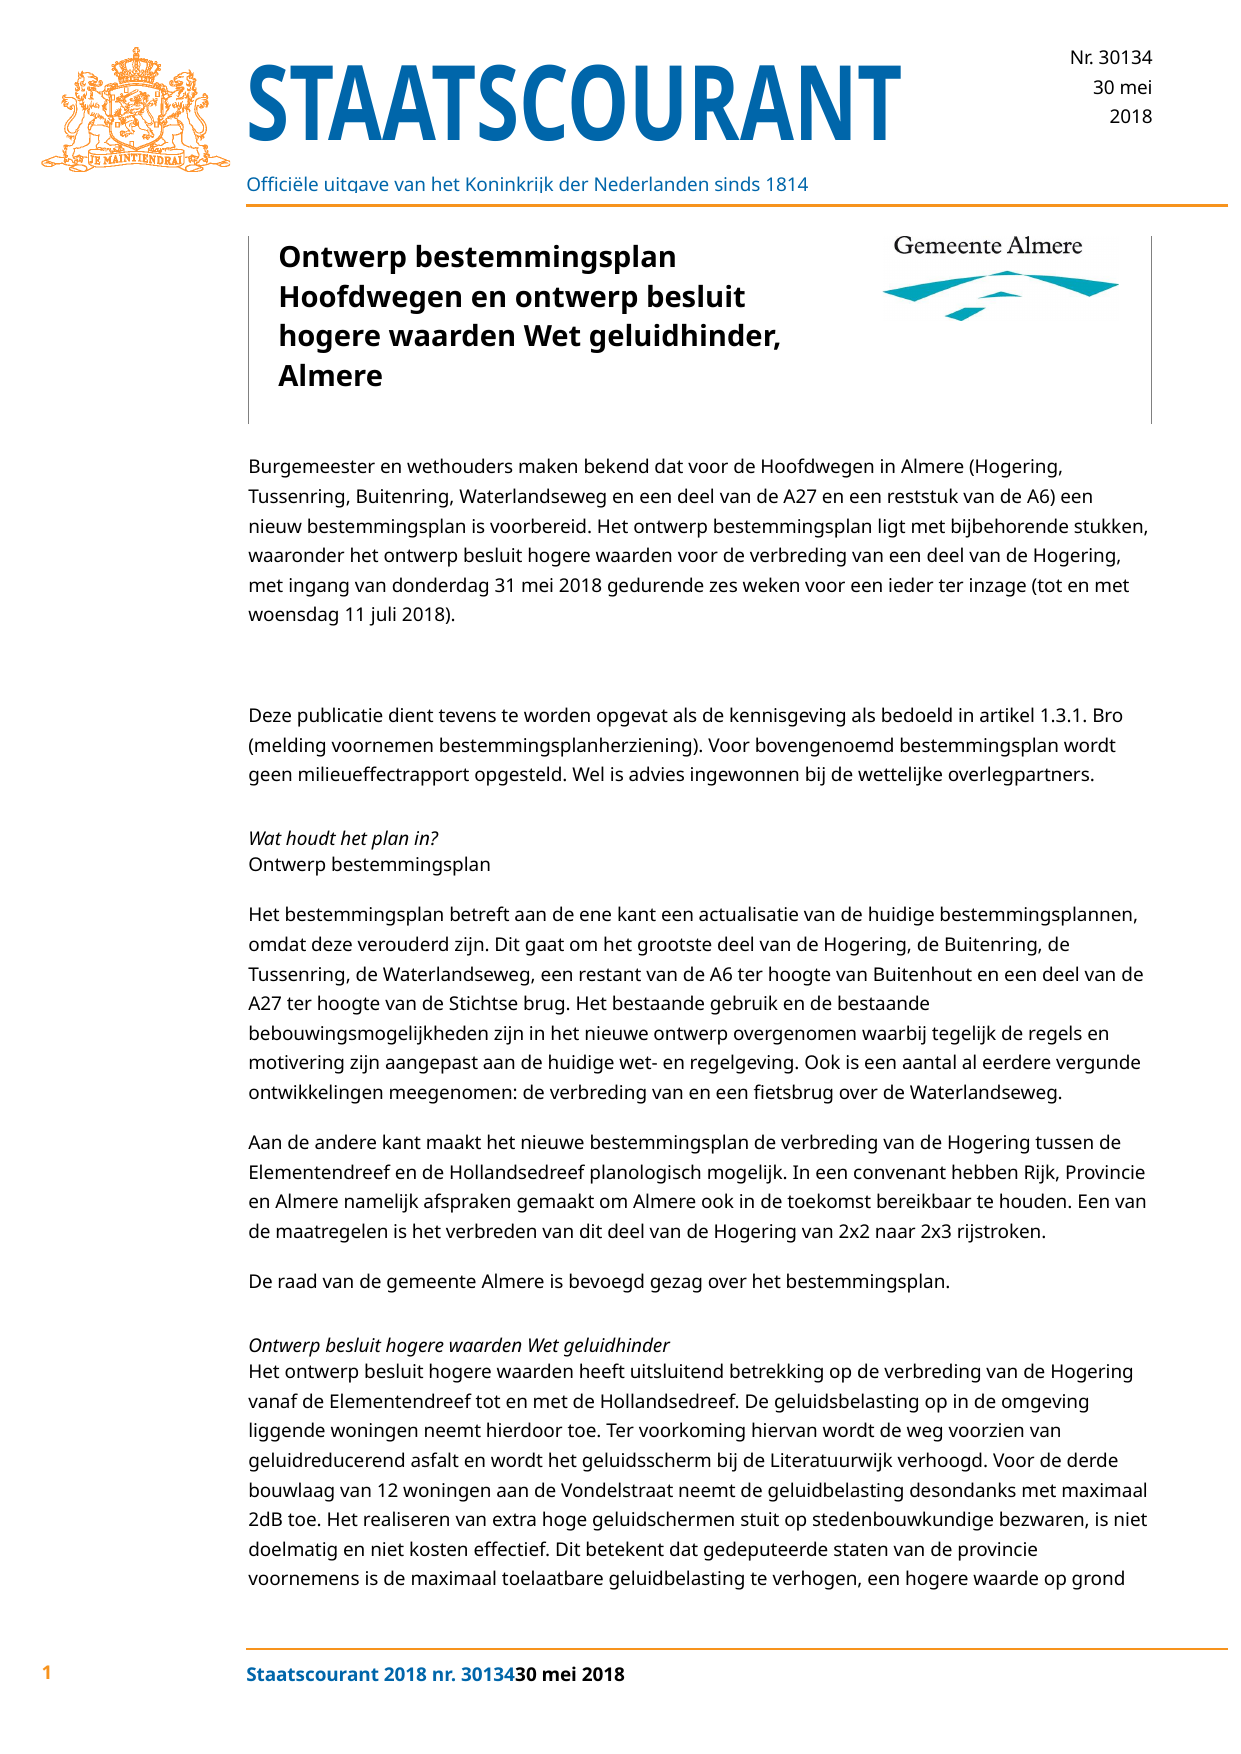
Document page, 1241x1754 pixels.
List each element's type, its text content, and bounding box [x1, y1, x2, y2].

text Burgemeester en wethouders maken bekend dat voor de Hoofdwegen in Almere (Hogering, Tussenring, Buitenring, Waterlandseweg en een deel van de A27 en een reststuk van de A6) een nieuw bestemmingsplan is voorbereid. Het ontwerp bestemmingsplan ligt met bijbehorende stukken, waaronder het ontwerp besluit hogere waarden voor de verbreding van een deel van de Hogering, met ingang van donderdag 31 mei 2018 gedurende zes weken voor een ieder ter inzage (tot en met woensdag 11 juli 2018). [248, 454, 1152, 627]
picture [882, 236, 1119, 321]
table_header Ontwerp bestemmingsplan Hoofdwegen en ontwerp besluit hogere waarden Wet geluidhinder, Almere [249, 236, 850, 424]
text Wat houdt het plan in? [248, 826, 1152, 851]
picture [41, 47, 231, 172]
text Ontwerp bestemmingsplan [248, 851, 1152, 877]
text Aan de andere kant maakt het nieuwe bestemmingsplan de verbreding van de Hogering tussen de Elementendreef en de Hollandsedreef planologisch mogelijk. In een convenant hebben Rijk, Provincie en Almere namelijk afspraken gemaakt om Almere ook in de toekomst bereikbaar te houden. Een van de maatregelen is het verbreden van dit deel van de Hogering van 2x2 naar 2x3 rijstroken. [248, 1129, 1152, 1244]
text De raad van de gemeente Almere is bevoegd gezag over het bestemmingsplan. [248, 1269, 1152, 1294]
table_header [850, 236, 1151, 424]
text Het ontwerp besluit hogere waarden heeft uitsluitend betrekking op de verbreding van de Hogering vanaf de Elementendreef tot en met de Hollandsedreef. De geluidsbelasting op in de omgeving liggende woningen neemt hierdoor toe. Ter voorkoming hiervan wordt de weg voorzien van geluidreducerend asfalt en wordt het geluidsscherm bij de Literatuurwijk verhoogd. Voor de derde bouwlaag van 12 woningen aan de Vondelstraat neemt de geluidbelasting desondanks met maximaal 2dB toe. Het realiseren van extra hoge geluidschermen stuit op stedenbouwkundige bezwaren, is niet doelmatig en niet kosten effectief. Dit betekent dat gedeputeerde staten van de provincie voornemens is de maximaal toelaatbare geluidbelasting te verhogen, een hogere waarde op grond [248, 1358, 1152, 1591]
text Het bestemmingsplan betreft aan de ene kant een actualisatie van de huidige bestemmingsplannen, omdat deze verouderd zijn. Dit gaat om het grootste deel van de Hogering, de Buitenring, de Tussenring, de Waterlandseweg, een restant van de A6 ter hoogte van Buitenhout en een deel van de A27 ter hoogte van de Stichtse brug. Het bestaande gebruik en de bestaande bebouwingsmogelijkheden zijn in het nieuwe ontwerp overgenomen waarbij tegelijk de regels en motivering zijn aangepast aan de huidige wet- en regelgeving. Ook is een aantal al eerdere vergunde ontwikkelingen meegenomen: de verbreding van en een fietsbrug over de Waterlandseweg. [248, 902, 1152, 1105]
text Deze publicatie dient tevens te worden opgevat als de kennisgeving als bedoeld in artikel 1.3.1. Bro (melding voornemen bestemmingsplanherziening). Voor bovengenoemd bestemmingsplan wordt geen milieueffectrapport opgesteld. Wel is advies ingewonnen bij de wettelijke overlegpartners. [248, 702, 1152, 787]
text Ontwerp besluit hogere waarden Wet geluidhinder [248, 1333, 1152, 1358]
